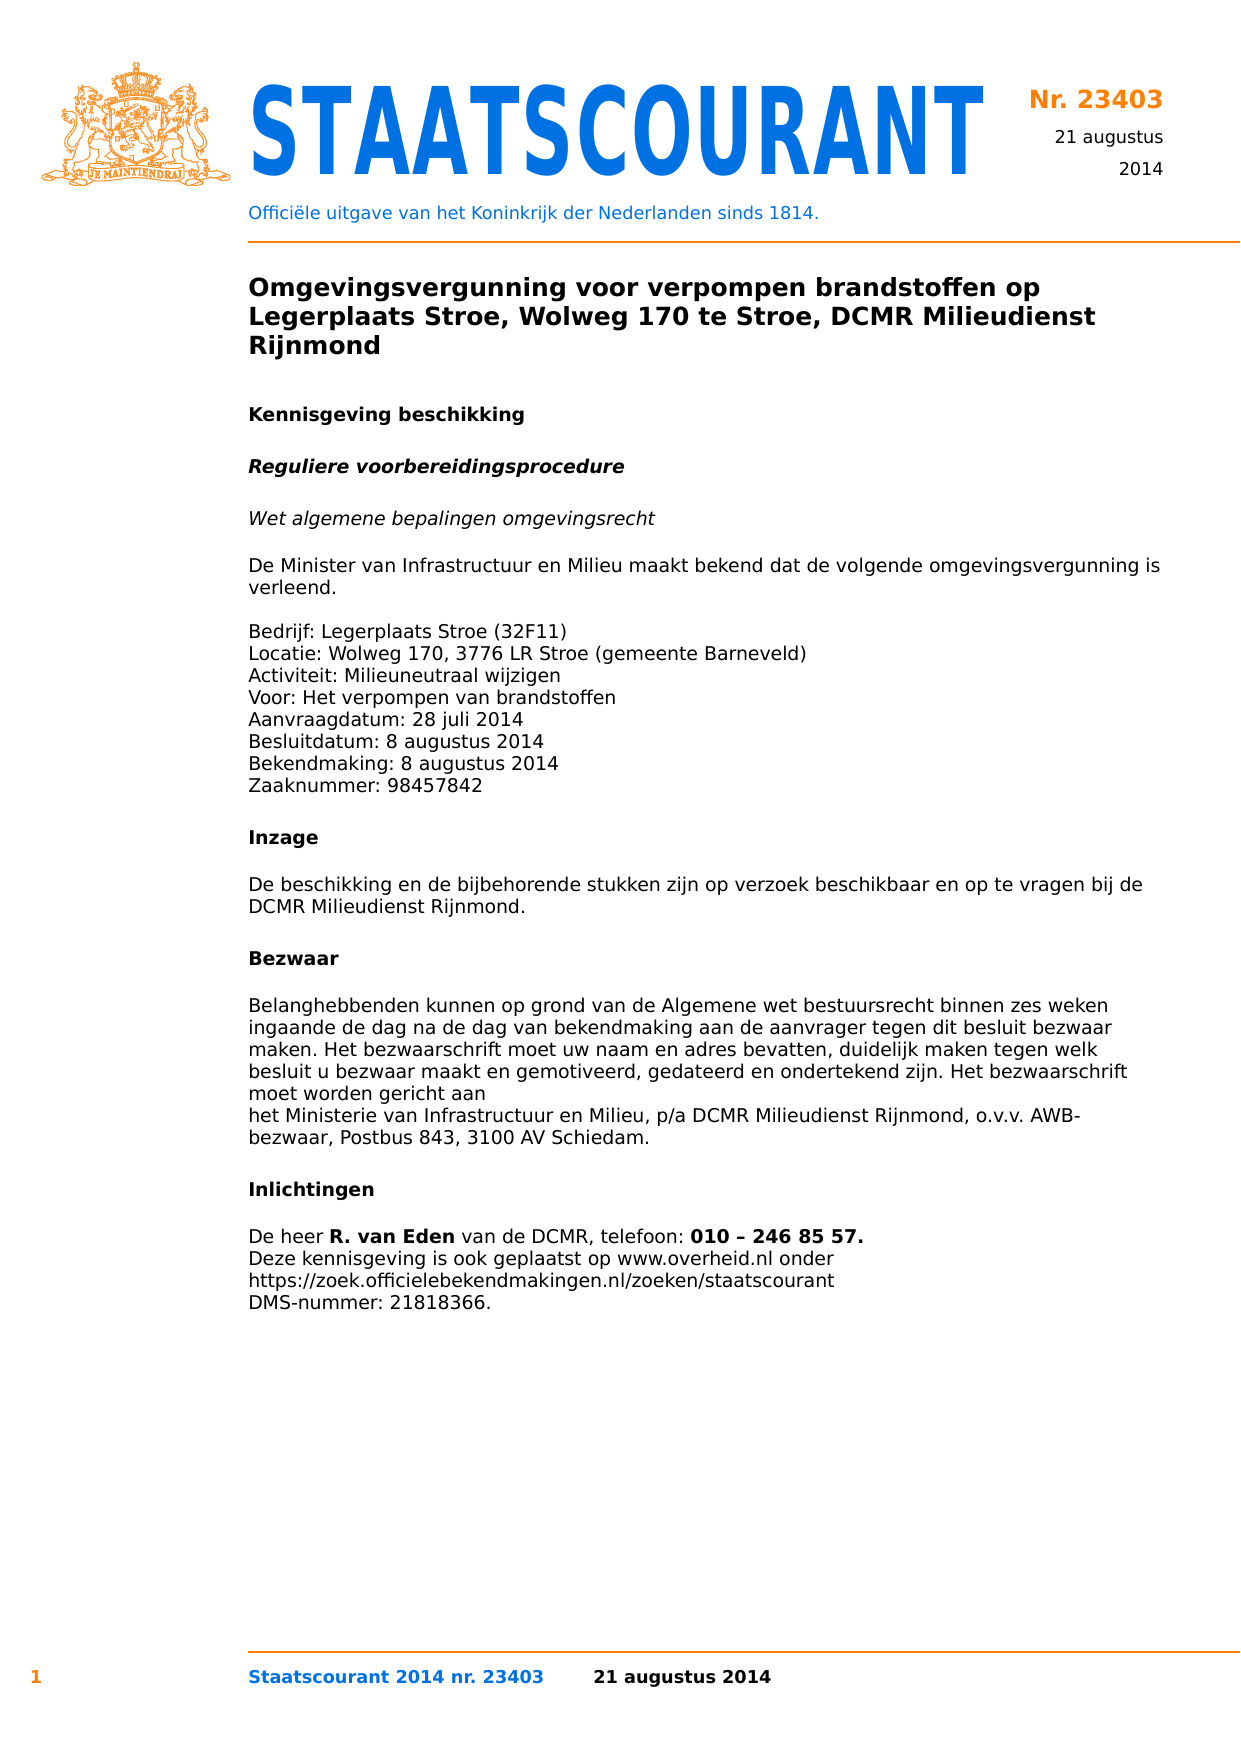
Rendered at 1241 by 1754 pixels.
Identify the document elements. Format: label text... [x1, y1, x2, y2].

text Bedrijf: Legerplaats Stroe (32F11) [248, 621, 1163, 643]
text Belanghebbenden kunnen op grond van de Algemene wet bestuursrecht binnen zes weken ingaande de dag na de dag van bekendmaking aan de aanvrager tegen dit besluit bezwaar maken. Het bezwaarschrift moet uw naam en adres bevatten, duidelijk maken tegen welk besluit u bezwaar maakt en gemotiveerd, gedateerd en ondertekend zijn. Het bezwaarschrift moet worden gericht aan [248, 995, 1163, 1105]
text DMS-nummer: 21818366. [248, 1292, 1163, 1313]
subtitle Kennisgeving beschikking [248, 404, 1163, 426]
subtitle Wet algemene bepalingen omgevingsrecht [248, 508, 1163, 530]
text Besluitdatum: 8 augustus 2014 [248, 731, 1163, 753]
subtitle Bezwaar [248, 948, 1163, 970]
picture [41, 62, 231, 186]
text De beschikking en de bijbehorende stukken zijn op verzoek beschikbaar en op te vragen bij de DCMR Milieudienst Rijnmond. [248, 874, 1163, 918]
subtitle Reguliere voorbereidingsprocedure [248, 456, 1163, 478]
text Locatie: Wolweg 170, 3776 LR Stroe (gemeente Barneveld) [248, 643, 1163, 665]
subtitle Omgevingsvergunning voor verpompen brandstoffen op Legerplaats Stroe, Wolweg 170 te Stroe, DCMR Milieudienst Rijnmond [248, 273, 1163, 361]
text De heer R. van Eden van de DCMR, telefoon: 010 – 246 85 57. [248, 1226, 1163, 1248]
text Aanvraagdatum: 28 juli 2014 [248, 709, 1163, 731]
text De Minister van Infrastructuur en Milieu maakt bekend dat de volgende omgevingsvergunning is verleend. [248, 555, 1163, 599]
text Zaaknummer: 98457842 [248, 775, 1163, 797]
table_header Nr. 23403 [998, 62, 1240, 121]
table_cell 2014 [998, 153, 1240, 203]
table_cell 21 augustus [998, 121, 1240, 153]
subtitle Inzage [248, 827, 1163, 849]
text Bekendmaking: 8 augustus 2014 [248, 753, 1163, 775]
table_header [25, 62, 248, 241]
text Deze kennisgeving is ook geplaatst op www.overheid.nl onder https://zoek.officielebekendmakingen.nl/zoeken/staatscourant [248, 1248, 1163, 1292]
table_header STAATSCOURANT [248, 62, 998, 203]
subtitle Inlichtingen [248, 1179, 1163, 1201]
text het Ministerie van Infrastructuur en Milieu, p/a DCMR Milieudienst Rijnmond, o.v.v. AWB-bezwaar, Postbus 843, 3100 AV Schiedam. [248, 1105, 1163, 1149]
text Voor: Het verpompen van brandstoffen [248, 687, 1163, 709]
text Activiteit: Milieuneutraal wijzigen [248, 665, 1163, 687]
table_cell Officiële uitgave van het Koninkrijk der Nederlanden sinds 1814. [248, 203, 1240, 241]
